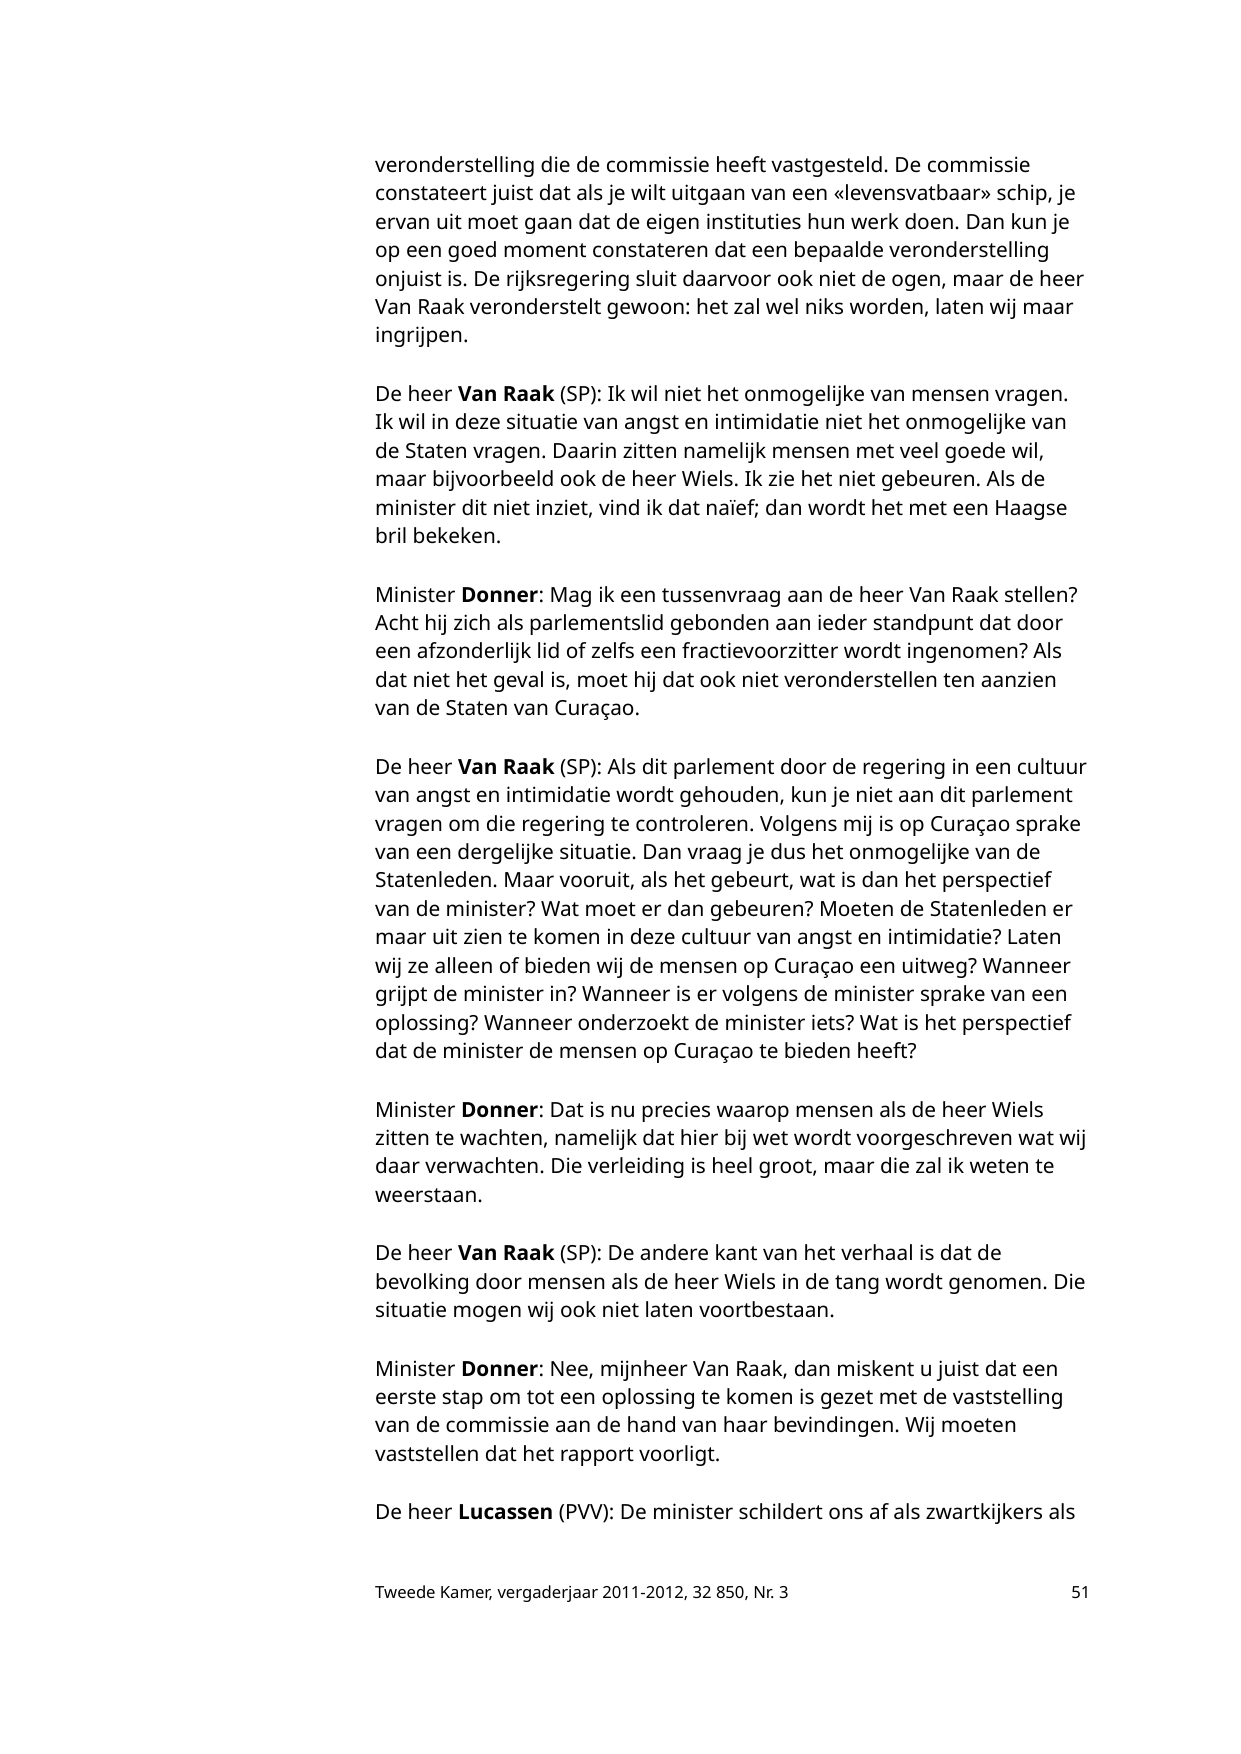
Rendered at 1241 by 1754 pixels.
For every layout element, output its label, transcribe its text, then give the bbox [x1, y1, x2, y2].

text De heer Van Raak (SP): Als dit parlement door de regering in een cultuur van angst en intimidatie wordt gehouden, kun je niet aan dit parlement vragen om die regering te controleren. Volgens mij is op Curaçao sprake van een dergelijke situatie. Dan vraag je dus het onmogelijke van de Statenleden. Maar vooruit, als het gebeurt, wat is dan het perspectief van de minister? Wat moet er dan gebeuren? Moeten de Statenleden er maar uit zien te komen in deze cultuur van angst en intimidatie? Laten wij ze alleen of bieden wij de mensen op Curaçao een uitweg? Wanneer grijpt de minister in? Wanneer is er volgens de minister sprake van een oplossing? Wanneer onderzoekt de minister iets? Wat is het perspectief dat de minister de mensen op Curaçao te bieden heeft? [375, 752, 1090, 1065]
text veronderstelling die de commissie heeft vastgesteld. De commissie constateert juist dat als je wilt uitgaan van een «levensvatbaar» schip, je ervan uit moet gaan dat de eigen instituties hun werk doen. Dan kun je op een goed moment constateren dat een bepaalde veronderstelling onjuist is. De rijksregering sluit daarvoor ook niet de ogen, maar de heer Van Raak veronderstelt gewoon: het zal wel niks worden, laten wij maar ingrijpen. [375, 150, 1090, 349]
text De heer Lucassen (PVV): De minister schildert ons af als zwartkijkers als [375, 1497, 1090, 1526]
text De heer Van Raak (SP): Ik wil niet het onmogelijke van mensen vragen. Ik wil in deze situatie van angst en intimidatie niet het onmogelijke van de Staten vragen. Daarin zitten namelijk mensen met veel goede wil, maar bijvoorbeeld ook de heer Wiels. Ik zie het niet gebeuren. Als de minister dit niet inziet, vind ik dat naïef; dan wordt het met een Haagse bril bekeken. [375, 379, 1090, 550]
text Minister Donner: Mag ik een tussenvraag aan de heer Van Raak stellen? Acht hij zich als parlementslid gebonden aan ieder standpunt dat door een afzonderlijk lid of zelfs een fractievoorzitter wordt ingenomen? Als dat niet het geval is, moet hij dat ook niet veronderstellen ten aanzien van de Staten van Curaçao. [375, 580, 1090, 722]
text Minister Donner: Nee, mijnheer Van Raak, dan miskent u juist dat een eerste stap om tot een oplossing te komen is gezet met de vaststelling van de commissie aan de hand van haar bevindingen. Wij moeten vaststellen dat het rapport voorligt. [375, 1354, 1090, 1467]
text Minister Donner: Dat is nu precies waarop mensen als de heer Wiels zitten te wachten, namelijk dat hier bij wet wordt voorgeschreven wat wij daar verwachten. Die verleiding is heel groot, maar die zal ik weten te weerstaan. [375, 1095, 1090, 1208]
text De heer Van Raak (SP): De andere kant van het verhaal is dat de bevolking door mensen als de heer Wiels in de tang wordt genomen. Die situatie mogen wij ook niet laten voortbestaan. [375, 1238, 1090, 1324]
